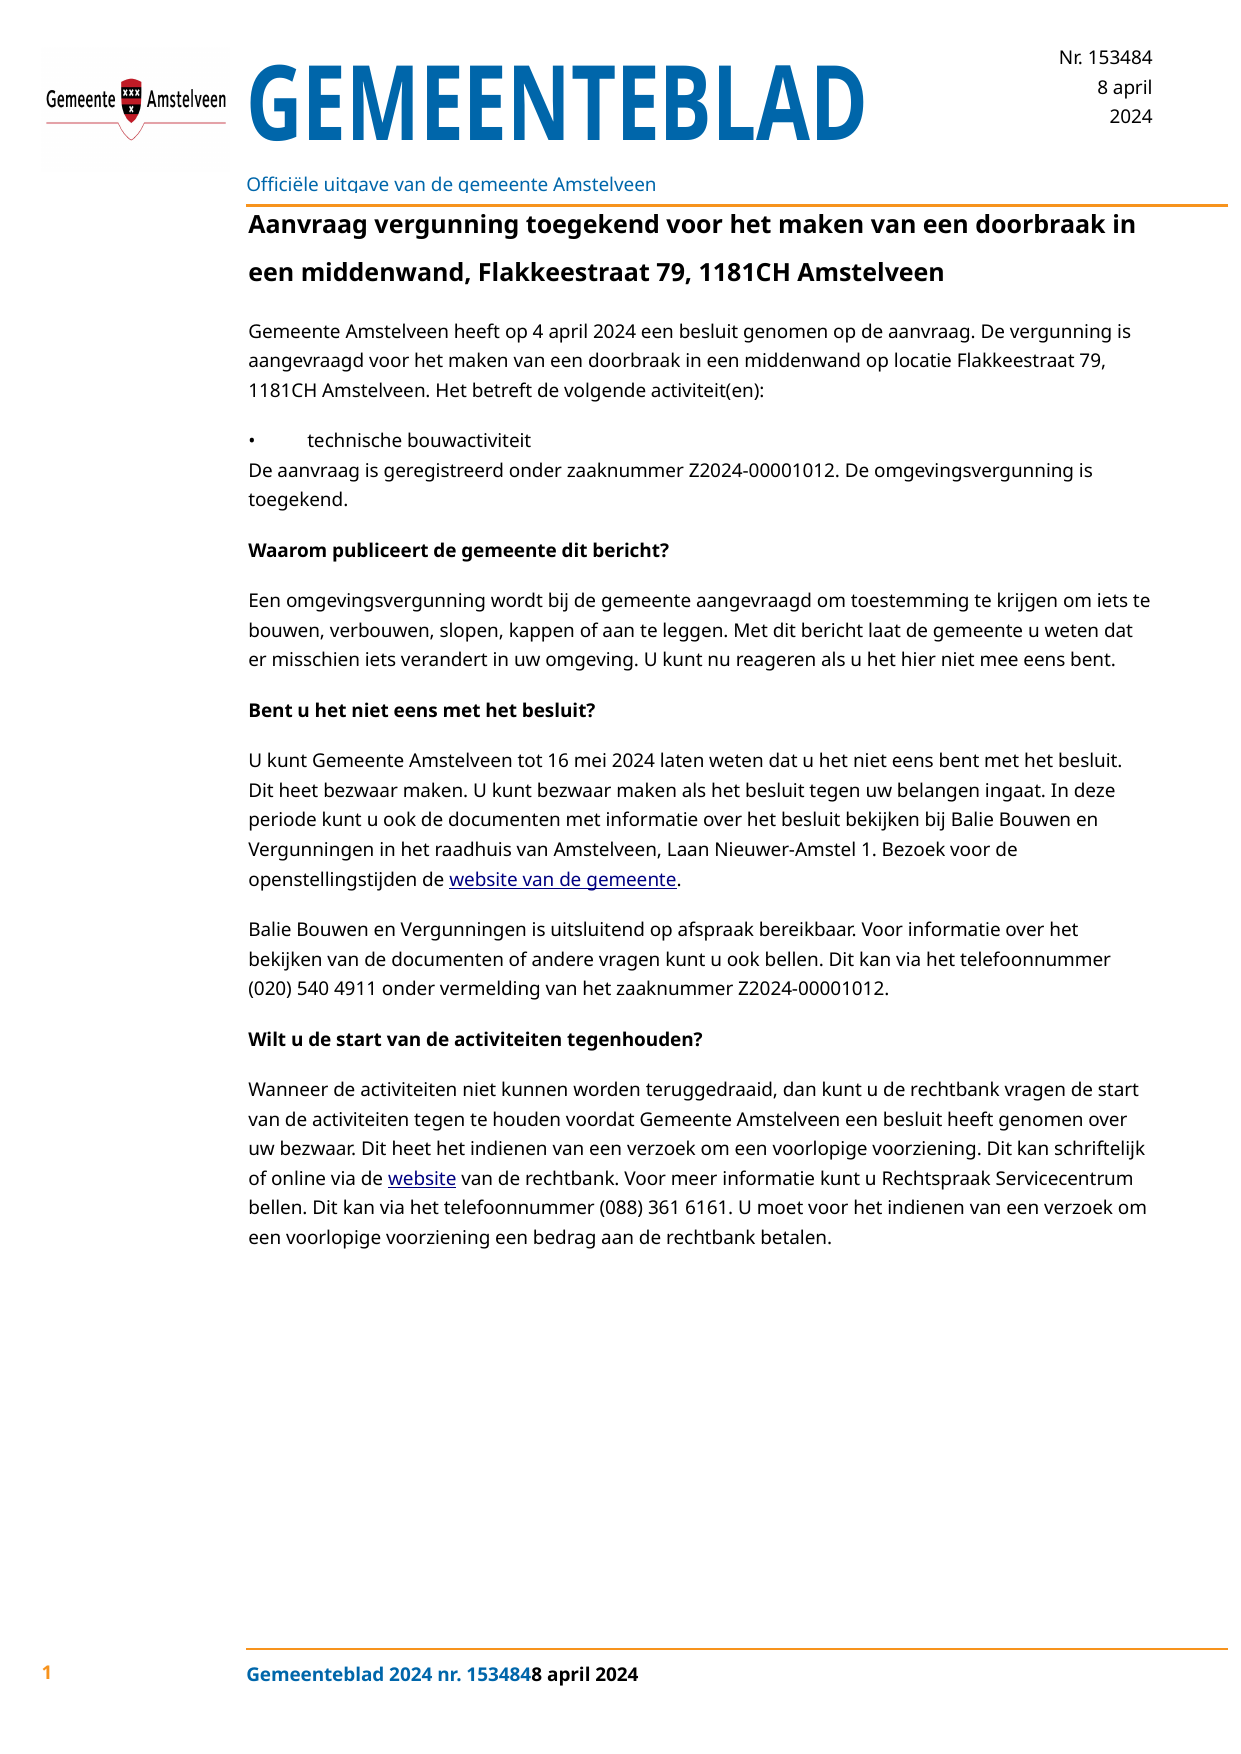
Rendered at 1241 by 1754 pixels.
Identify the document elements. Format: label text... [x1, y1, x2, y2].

text De aanvraag is geregistreerd onder zaaknummer Z2024-00001012. De omgevingsvergunning is toegekend. [248, 457, 1152, 512]
text Aanvraag vergunning toegekend voor het maken van een doorbraak in een middenwand, Flakkeestraat 79, 1181CH Amstelveen [248, 207, 1152, 288]
text Waarom publiceert de gemeente dit bericht? [248, 537, 1152, 563]
text Wilt u de start van de activiteiten tegenhouden? [248, 1026, 1152, 1052]
text Gemeente Amstelveen heeft op 4 april 2024 een besluit genomen op de aanvraag. De vergunning is aangevraagd voor het maken van een doorbraak in een middenwand op locatie Flakkeestraat 79, 1181CH Amstelveen. Het betreft de volgende activiteit(en): [248, 318, 1152, 403]
list technische bouwactiviteit [248, 427, 1152, 453]
text U kunt Gemeente Amstelveen tot 16 mei 2024 laten weten dat u het niet eens bent met het besluit. Dit heet bezwaar maken. U kunt bezwaar maken als het besluit tegen uw belangen ingaat. In deze periode kunt u ook de documenten met informatie over het besluit bekijken bij Balie Bouwen en Vergunningen in het raadhuis van Amstelveen, Laan Nieuwer-Amstel 1. Bezoek voor de openstellingstijden de website van de gemeente. [248, 747, 1152, 892]
text Balie Bouwen en Vergunningen is uitsluitend op afspraak bereikbaar. Voor informatie over het bekijken van de documenten of andere vragen kunt u ook bellen. Dit kan via het telefoonnummer (020) 540 4911 onder vermelding van het zaaknummer Z2024-00001012. [248, 916, 1152, 1001]
picture [41, 47, 231, 172]
text Bent u het niet eens met het besluit? [248, 697, 1152, 723]
text Wanneer de activiteiten niet kunnen worden teruggedraaid, dan kunt u de rechtbank vragen de start van de activiteiten tegen te houden voordat Gemeente Amstelveen een besluit heeft genomen over uw bezwaar. Dit heet het indienen van een verzoek om een voorlopige voorziening. Dit kan schriftelijk of online via de website van de rechtbank. Voor meer informatie kunt u Rechtspraak Servicecentrum bellen. Dit kan via het telefoonnummer (088) 361 6161. U moet voor het indienen van een verzoek om een voorlopige voorziening een bedrag aan de rechtbank betalen. [248, 1076, 1152, 1250]
text Een omgevingsvergunning wordt bij de gemeente aangevraagd om toestemming te krijgen om iets te bouwen, verbouwen, slopen, kappen of aan te leggen. Met dit bericht laat de gemeente u weten dat er misschien iets verandert in uw omgeving. U kunt nu reageren als u het hier niet mee eens bent. [248, 587, 1152, 672]
